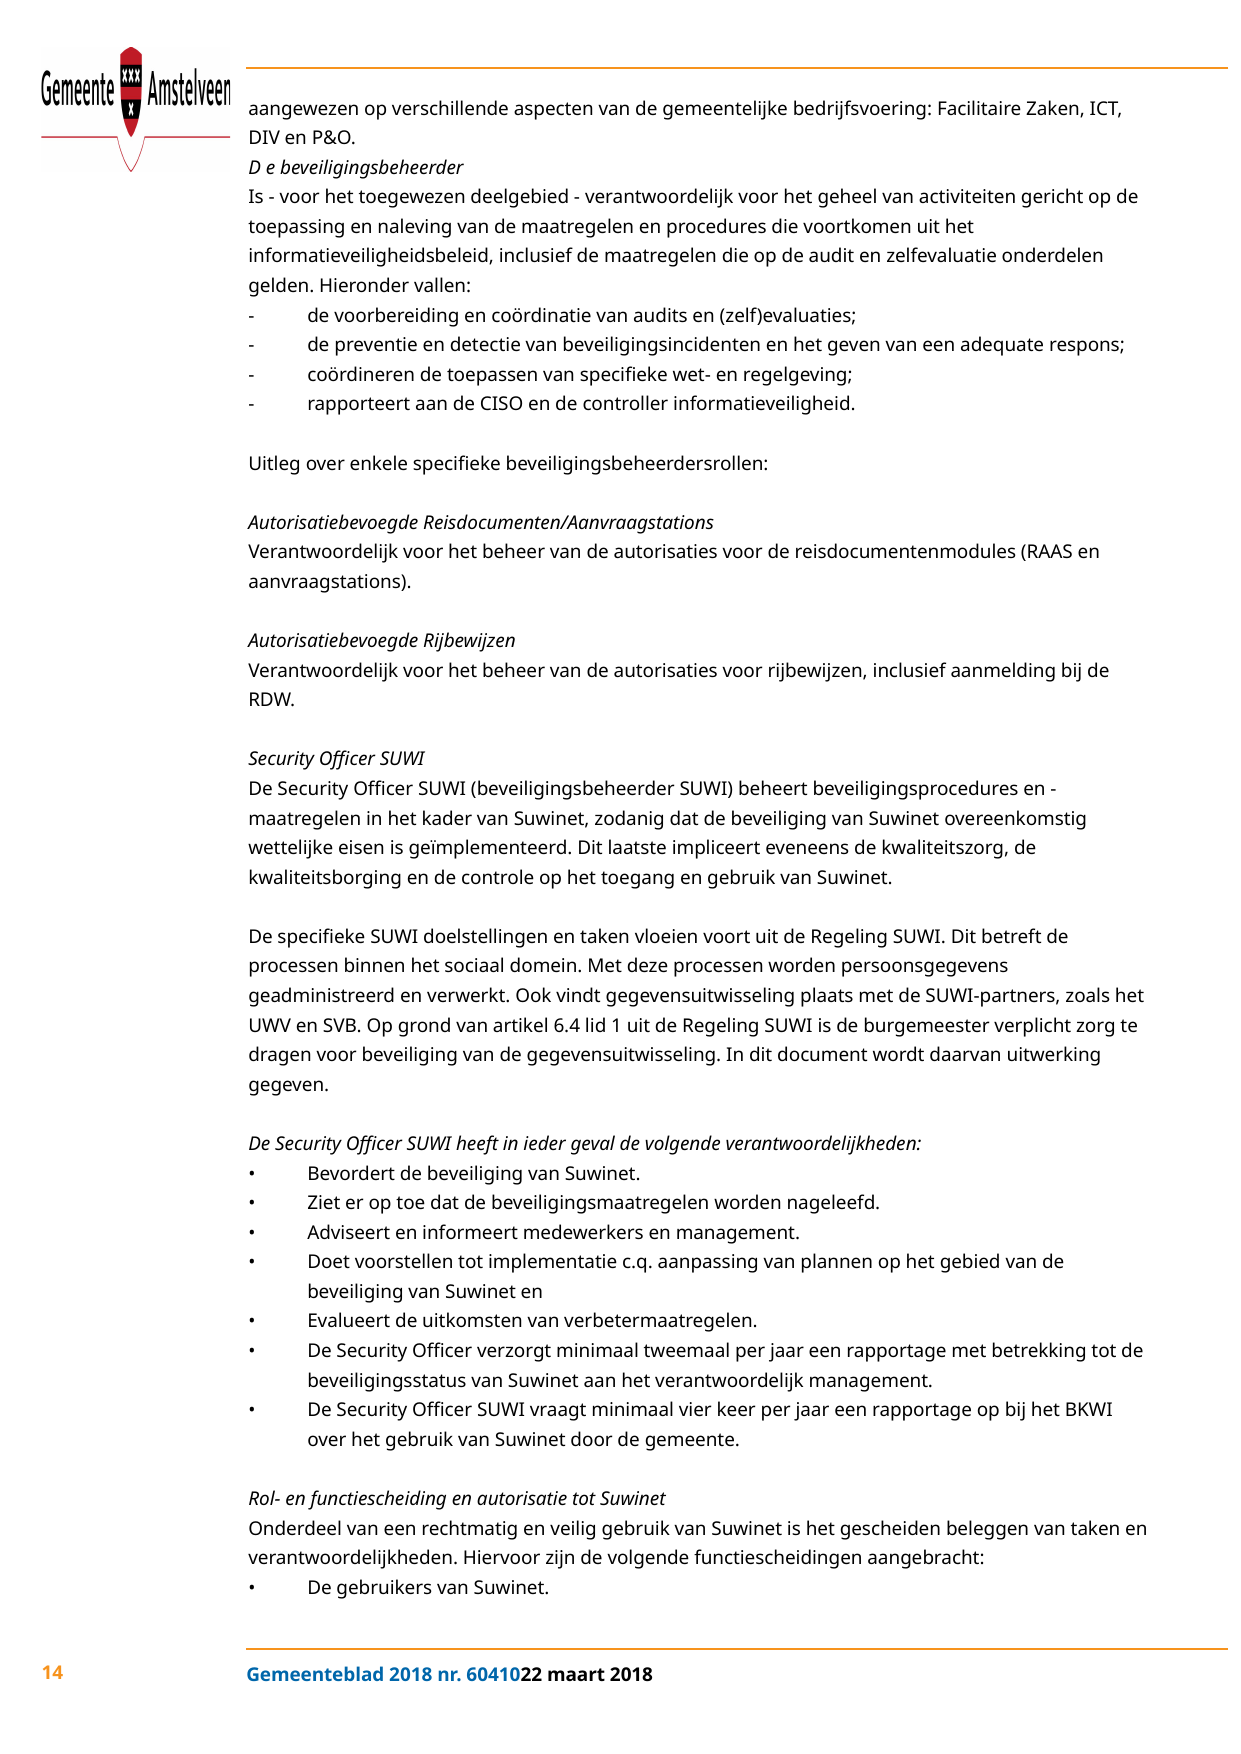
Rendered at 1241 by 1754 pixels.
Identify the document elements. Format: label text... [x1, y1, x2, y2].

text De specifieke SUWI doelstellingen en taken vloeien voort uit de Regeling SUWI. Dit betreft de processen binnen het sociaal domein. Met deze processen worden persoonsgegevens geadministreerd en verwerkt. Ook vindt gegevensuitwisseling plaats met de SUWI-partners, zoals het UWV en SVB. Op grond van artikel 6.4 lid 1 uit de Regeling SUWI is de burgemeester verplicht zorg te dragen voor beveiliging van de gegevensuitwisseling. In dit document wordt daarvan uitwerking gegeven. [248, 923, 1152, 1097]
text Autorisatiebevoegde Rijbewijzen [248, 627, 1152, 653]
picture [41, 47, 231, 172]
text De Security Officer SUWI heeft in ieder geval de volgende verantwoordelijkheden: [248, 1130, 1152, 1156]
text Is - voor het toegewezen deelgebied - verantwoordelijk voor het geheel van activiteiten gericht op de toepassing en naleving van de maatregelen en procedures die voortkomen uit het informatieveiligheidsbeleid, inclusief de maatregelen die op de audit en zelfevaluatie onderdelen gelden. Hieronder vallen: [248, 183, 1152, 298]
list Doet voorstellen tot implementatie c.q. aanpassing van plannen op het gebied van de beveiliging van Suwinet en [248, 1248, 1152, 1304]
text Autorisatiebevoegde Reisdocumenten/Aanvraagstations [248, 509, 1152, 535]
text Security Officer SUWI [248, 746, 1152, 771]
text Verantwoordelijk voor het beheer van de autorisaties voor rijbewijzen, inclusief aanmelding bij de RDW. [248, 657, 1152, 712]
list Evalueert de uitkomsten van verbetermaatregelen. [248, 1308, 1152, 1333]
text Rol- en functiescheiding en autorisatie tot Suwinet [248, 1485, 1152, 1511]
list Adviseert en informeert medewerkers en management. [248, 1219, 1152, 1245]
text D e beveiligingsbeheerder [248, 154, 1152, 180]
text De Security Officer SUWI (beveiligingsbeheerder SUWI) beheert beveiligingsprocedures en -maatregelen in het kader van Suwinet, zodanig dat de beveiliging van Suwinet overeenkomstig wettelijke eisen is geïmplementeerd. Dit laatste impliceert eveneens de kwaliteitszorg, de kwaliteitsborging en de controle op het toegang en gebruik van Suwinet. [248, 775, 1152, 890]
text aangewezen op verschillende aspecten van de gemeentelijke bedrijfsvoering: Facilitaire Zaken, ICT, DIV en P&O. [248, 95, 1152, 150]
list de preventie en detectie van beveiligingsincidenten en het geven van een adequate respons; [248, 331, 1152, 357]
list coördineren de toepassen van specifieke wet- en regelgeving; [248, 361, 1152, 387]
list De Security Officer verzorgt minimaal tweemaal per jaar een rapportage met betrekking tot de beveiligingsstatus van Suwinet aan het verantwoordelijk management. [248, 1337, 1152, 1393]
text Verantwoordelijk voor het beheer van de autorisaties voor de reisdocumentenmodules (RAAS en aanvraagstations). [248, 538, 1152, 594]
list De Security Officer SUWI vraagt minimaal vier keer per jaar een rapportage op bij het BKWI over het gebruik van Suwinet door de gemeente. [248, 1396, 1152, 1452]
list de voorbereiding en coördinatie van audits en (zelf)evaluaties; [248, 302, 1152, 328]
list De gebruikers van Suwinet. [248, 1574, 1152, 1600]
list rapporteert aan de CISO en de controller informatieveiligheid. [248, 391, 1152, 416]
text Onderdeel van een rechtmatig en veilig gebruik van Suwinet is het gescheiden beleggen van taken en verantwoordelijkheden. Hiervoor zijn de volgende functiescheidingen aangebracht: [248, 1515, 1152, 1570]
text Uitleg over enkele specifieke beveiligingsbeheerdersrollen: [248, 450, 1152, 476]
list Bevordert de beveiliging van Suwinet. [248, 1160, 1152, 1186]
list Ziet er op toe dat de beveiligingsmaatregelen worden nageleefd. [248, 1189, 1152, 1215]
